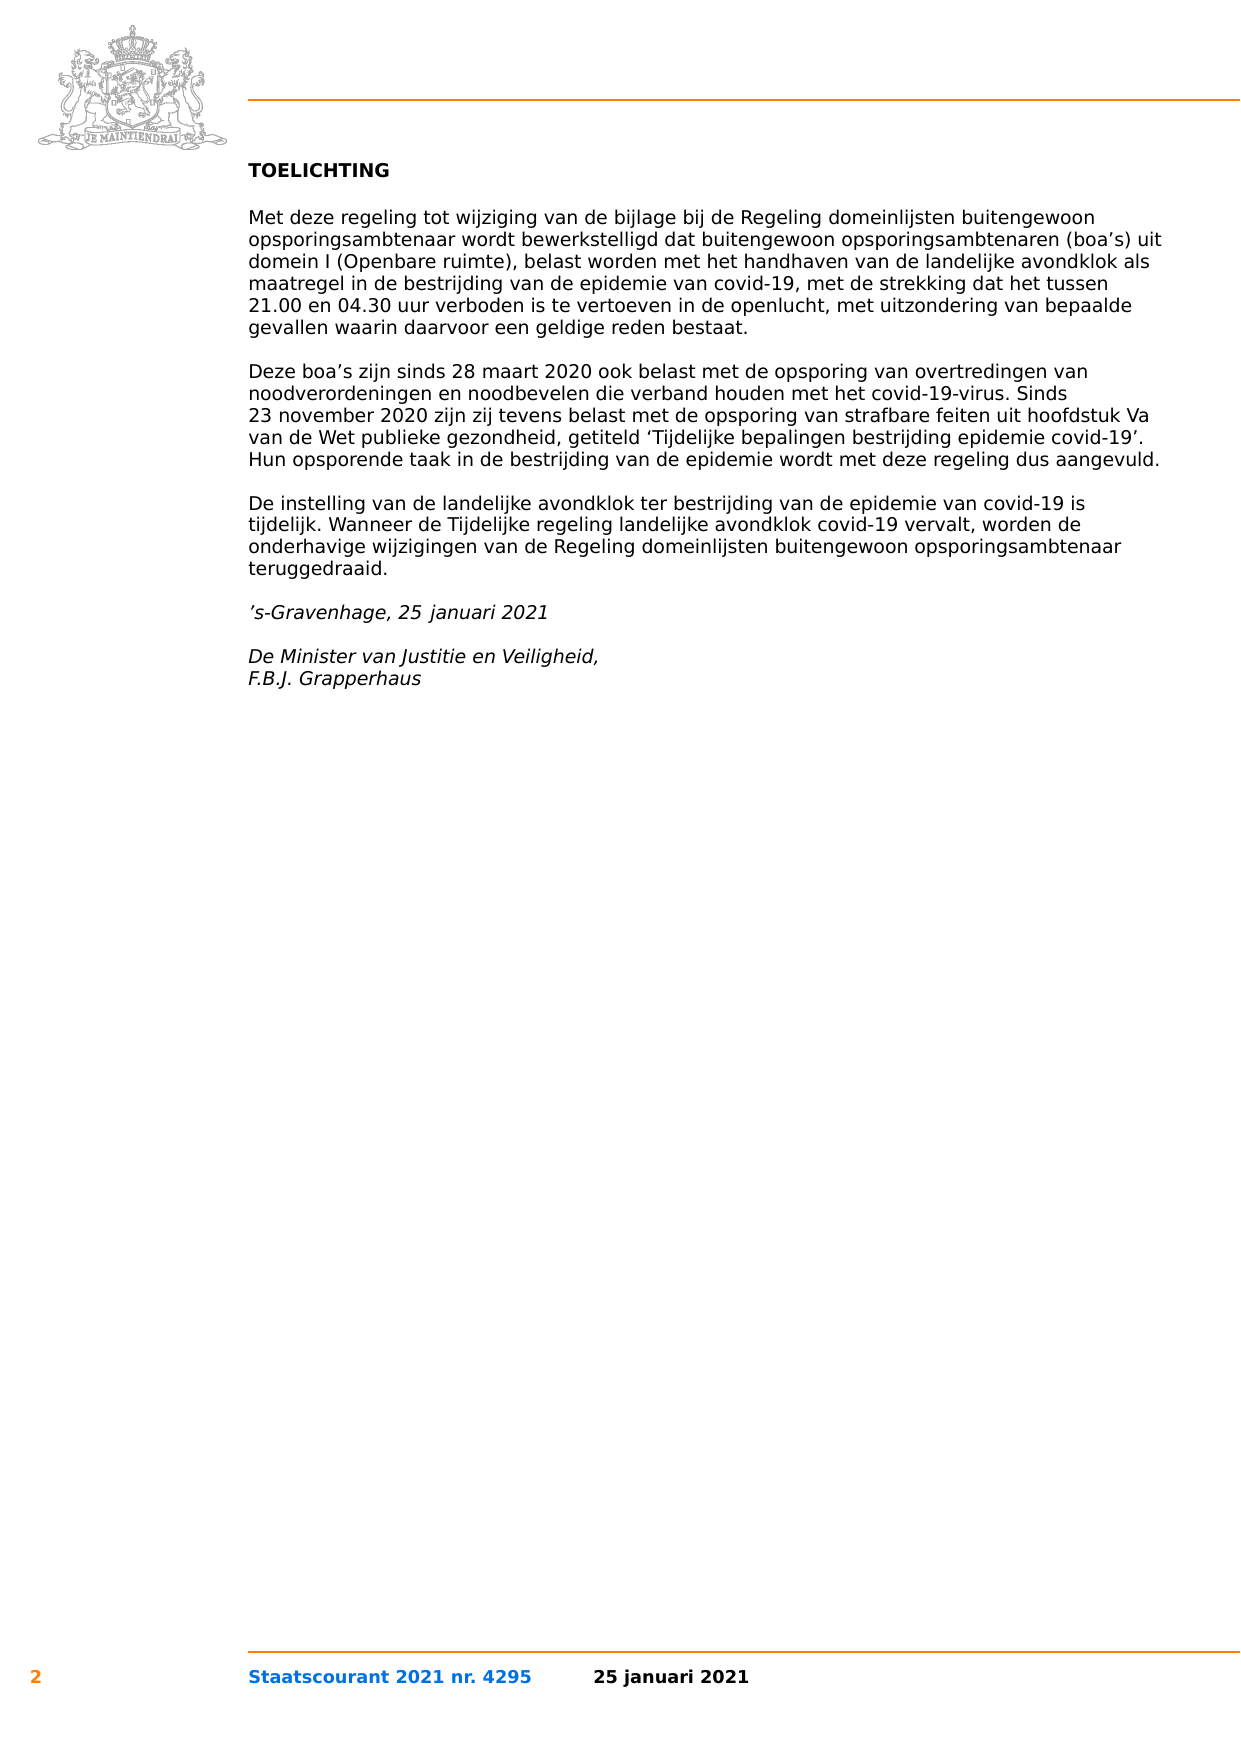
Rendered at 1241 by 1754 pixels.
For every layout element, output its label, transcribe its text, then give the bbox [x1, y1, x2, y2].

text Met deze regeling tot wijziging van de bijlage bij de Regeling domeinlijsten buitengewoon opsporingsambtenaar wordt bewerkstelligd dat buitengewoon opsporingsambtenaren (boa’s) uit domein I (Openbare ruimte), belast worden met het handhaven van de landelijke avondklok als maatregel in de bestrijding van de epidemie van covid-19, met de strekking dat het tussen 21.00 en 04.30 uur verboden is te vertoeven in de openlucht, met uitzondering van bepaalde gevallen waarin daarvoor een geldige reden bestaat. [248, 207, 1163, 339]
text ’s-Gravenhage, 25 januari 2021 [248, 602, 1163, 624]
subtitle TOELICHTING [248, 160, 1163, 182]
text De instelling van de landelijke avondklok ter bestrijding van de epidemie van covid-19 is tijdelijk. Wanneer de Tijdelijke regeling landelijke avondklok covid-19 vervalt, worden de onderhavige wijzigingen van de Regeling domeinlijsten buitengewoon opsporingsambtenaar teruggedraaid. [248, 492, 1163, 580]
text Deze boa’s zijn sinds 28 maart 2020 ook belast met de opsporing van overtredingen van noodverordeningen en noodbevelen die verband houden met het covid-19-virus. Sinds 23 november 2020 zijn zij tevens belast met de opsporing van strafbare feiten uit hoofdstuk Va van de Wet publieke gezondheid, getiteld ‘Tijdelijke bepalingen bestrijding epidemie covid-19’. Hun opsporende taak in de bestrijding van de epidemie wordt met deze regeling dus aangevuld. [248, 361, 1163, 471]
picture [38, 25, 227, 150]
text De Minister van Justitie en Veiligheid, F.B.J. Grapperhaus [248, 646, 1163, 690]
